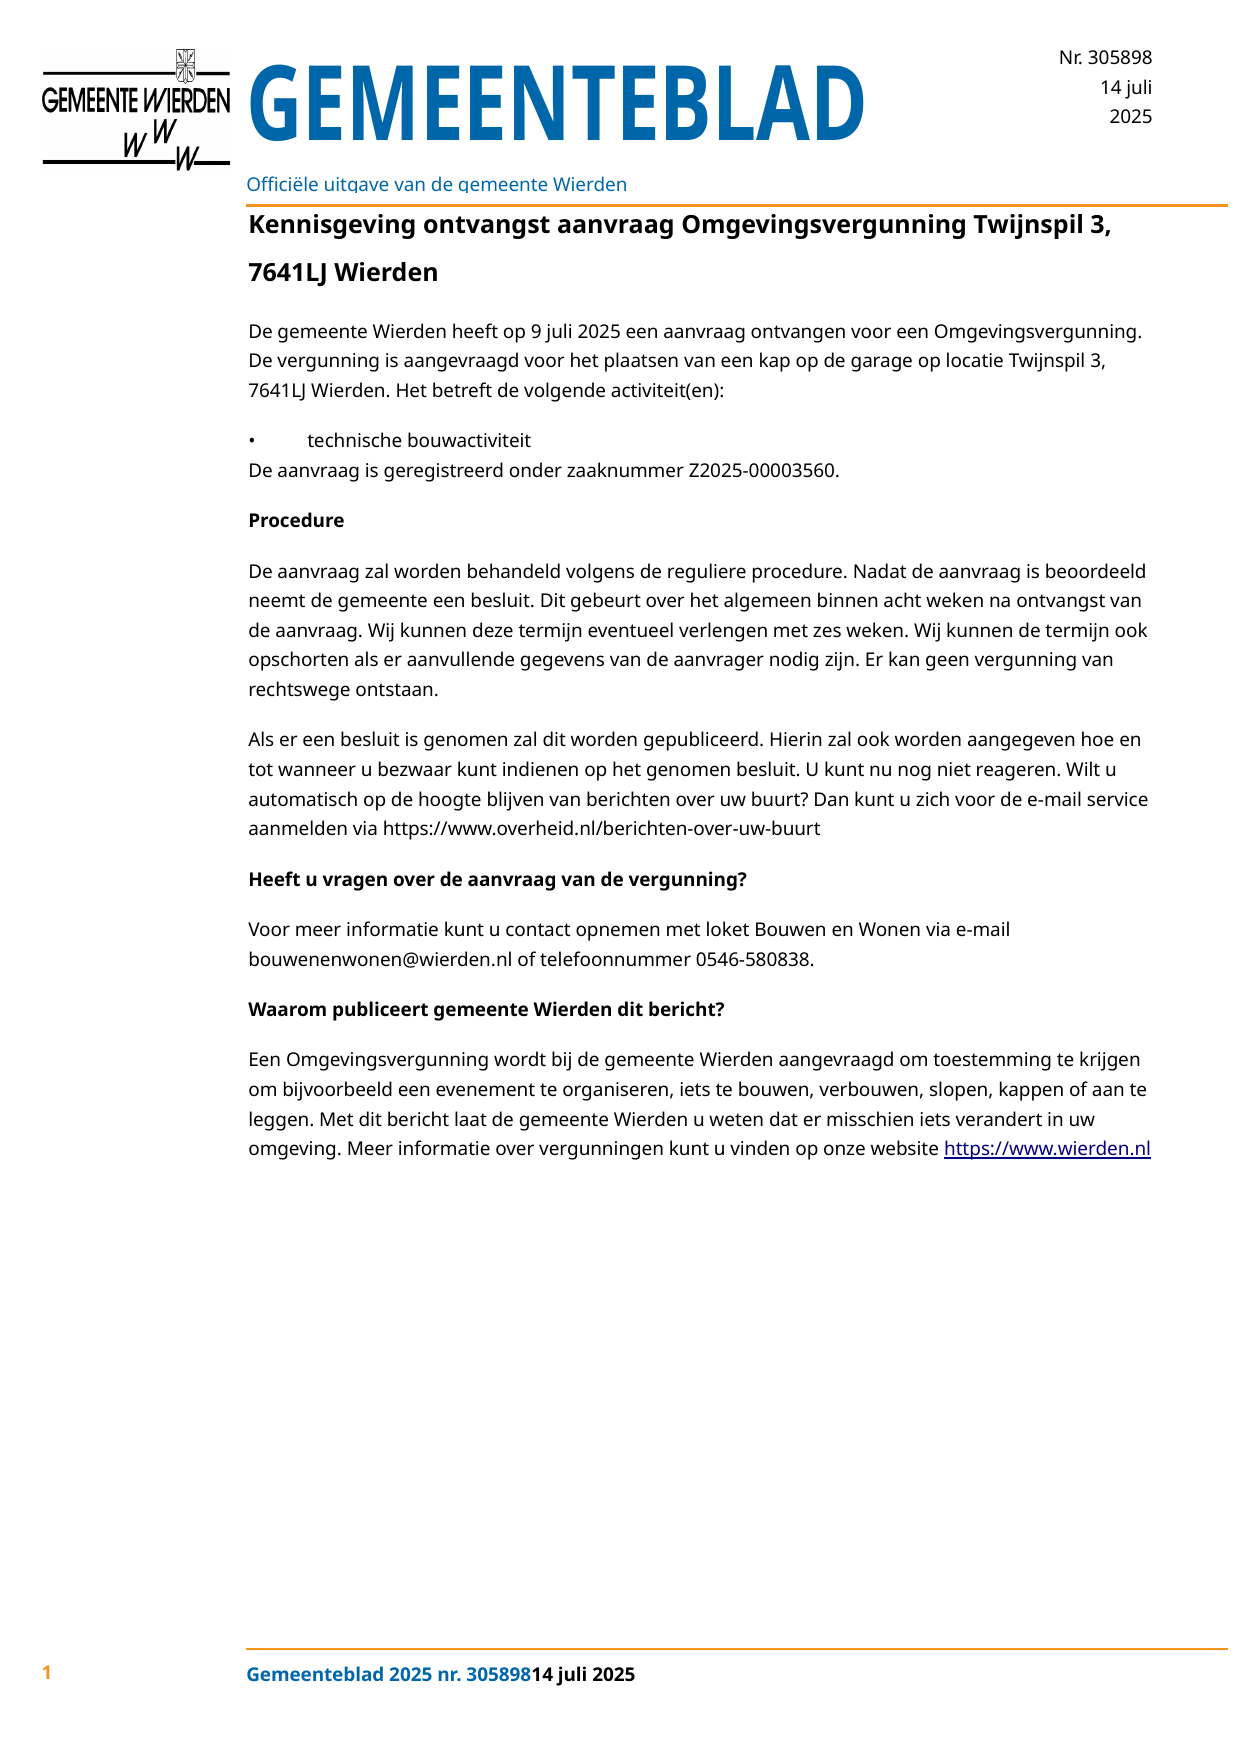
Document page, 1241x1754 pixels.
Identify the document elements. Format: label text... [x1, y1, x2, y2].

text De aanvraag zal worden behandeld volgens de reguliere procedure. Nadat de aanvraag is beoordeeld neemt de gemeente een besluit. Dit gebeurt over het algemeen binnen acht weken na ontvangst van de aanvraag. Wij kunnen deze termijn eventueel verlengen met zes weken. Wij kunnen de termijn ook opschorten als er aanvullende gegevens van de aanvrager nodig zijn. Er kan geen vergunning van rechtswege ontstaan. [248, 558, 1152, 702]
text Voor meer informatie kunt u contact opnemen met loket Bouwen en Wonen via e-mail bouwenenwonen@wierden.nl of telefoonnummer 0546-580838. [248, 916, 1152, 972]
text Als er een besluit is genomen zal dit worden gepubliceerd. Hierin zal ook worden aangegeven hoe en tot wanneer u bezwaar kunt indienen op het genomen besluit. U kunt nu nog niet reageren. Wilt u automatisch op de hoogte blijven van berichten over uw buurt? Dan kunt u zich voor de e-mail service aanmelden via https://www.overheid.nl/berichten-over-uw-buurt [248, 727, 1152, 841]
text Waarom publiceert gemeente Wierden dit bericht? [248, 996, 1152, 1022]
list technische bouwactiviteit [248, 427, 1152, 453]
text De gemeente Wierden heeft op 9 juli 2025 een aanvraag ontvangen voor een Omgevingsvergunning. De vergunning is aangevraagd voor het plaatsen van een kap op de garage op locatie Twijnspil 3, 7641LJ Wierden. Het betreft de volgende activiteit(en): [248, 318, 1152, 403]
text De aanvraag is geregistreerd onder zaaknummer Z2025-00003560. [248, 457, 1152, 483]
text Heeft u vragen over de aanvraag van de vergunning? [248, 866, 1152, 892]
picture [41, 47, 231, 172]
text Kennisgeving ontvangst aanvraag Omgevingsvergunning Twijnspil 3, 7641LJ Wierden [248, 207, 1152, 288]
text Procedure [248, 507, 1152, 533]
text Een Omgevingsvergunning wordt bij de gemeente Wierden aangevraagd om toestemming te krijgen om bijvoorbeeld een evenement te organiseren, iets te bouwen, verbouwen, slopen, kappen of aan te leggen. Met dit bericht laat de gemeente Wierden u weten dat er misschien iets verandert in uw omgeving. Meer informatie over vergunningen kunt u vinden op onze website https://www.wierden.nl [248, 1047, 1152, 1161]
